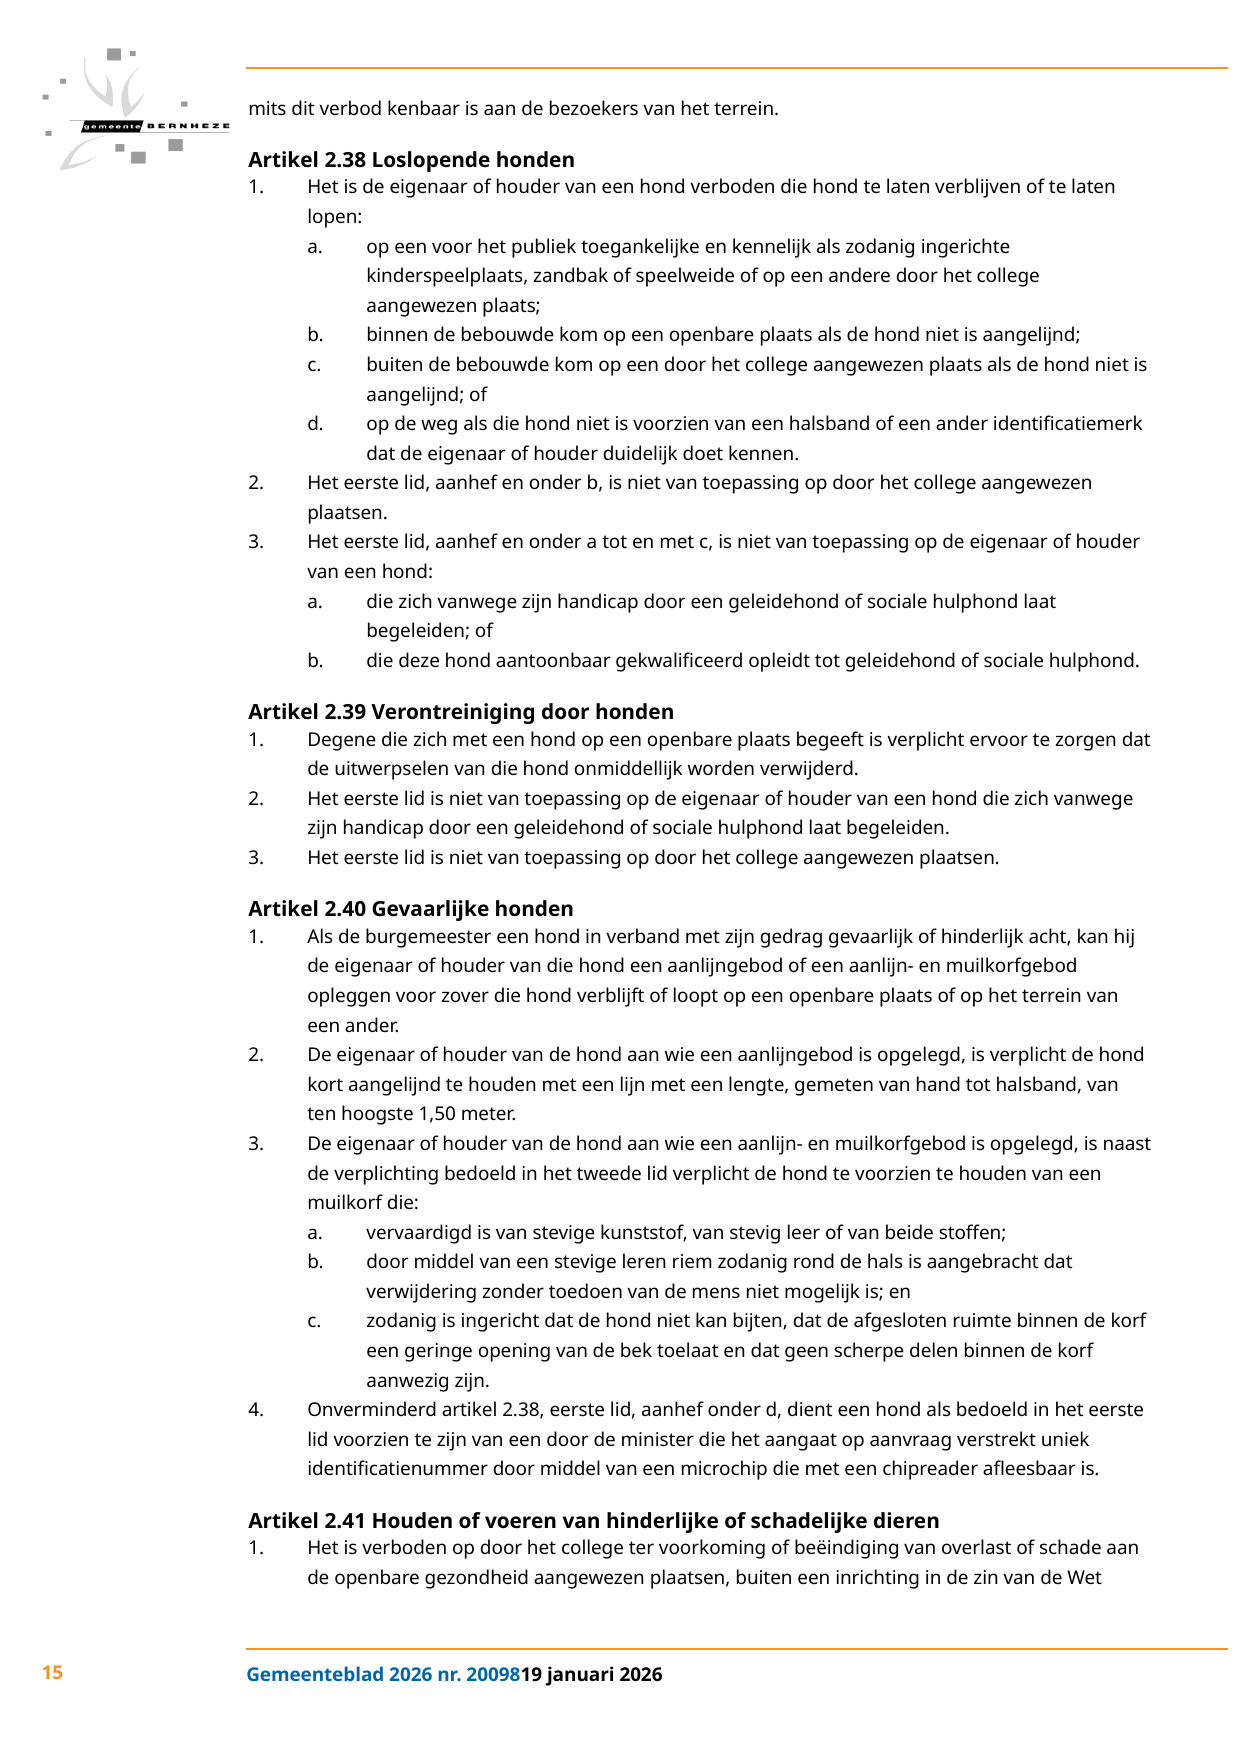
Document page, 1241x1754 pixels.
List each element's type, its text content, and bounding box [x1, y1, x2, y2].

list die zich vanwege zijn handicap door een geleidehond of sociale hulphond laat begeleiden; of [307, 588, 1152, 643]
list op de weg als die hond niet is voorzien van een halsband of een ander identificatiemerk dat de eigenaar of houder duidelijk doet kennen. [307, 410, 1152, 466]
list Het is verboden op door het college ter voorkoming of beëindiging van overlast of schade aan de openbare gezondheid aangewezen plaatsen, buiten een inrichting in de zin van de Wet [248, 1534, 1152, 1590]
list Degene die zich met een hond op een openbare plaats begeeft is verplicht ervoor te zorgen dat de uitwerpselen van die hond onmiddellijk worden verwijderd. [248, 726, 1152, 781]
list Het eerste lid is niet van toepassing op door het college aangewezen plaatsen. [248, 844, 1152, 870]
text Artikel 2.40 Gevaarlijke honden [248, 894, 1152, 923]
list De eigenaar of houder van de hond aan wie een aanlijn- en muilkorfgebod is opgelegd, is naast de verplichting bedoeld in het tweede lid verplicht de hond te voorzien te houden van een muilkorf die: [248, 1130, 1152, 1215]
text mits dit verbod kenbaar is aan de bezoekers van het terrein. [248, 95, 1152, 121]
list door middel van een stevige leren riem zodanig rond de hals is aangebracht dat verwijdering zonder toedoen van de mens niet mogelijk is; en [307, 1248, 1152, 1304]
text Artikel 2.39 Verontreiniging door honden [248, 697, 1152, 726]
text Artikel 2.38 Loslopende honden [248, 145, 1152, 174]
picture [41, 47, 231, 172]
list De eigenaar of houder van de hond aan wie een aanlijngebod is opgelegd, is verplicht de hond kort aangelijnd te houden met een lijn met een lengte, gemeten van hand tot halsband, van ten hoogste 1,50 meter. [248, 1041, 1152, 1126]
list Onverminderd artikel 2.38, eerste lid, aanhef onder d, dient een hond als bedoeld in het eerste lid voorzien te zijn van een door de minister die het aangaat op aanvraag verstrekt uniek identificatienummer door middel van een microchip die met een chipreader afleesbaar is. [248, 1396, 1152, 1481]
list Het eerste lid, aanhef en onder b, is niet van toepassing op door het college aangewezen plaatsen. [248, 469, 1152, 525]
list buiten de bebouwde kom op een door het college aangewezen plaats als de hond niet is aangelijnd; of [307, 351, 1152, 406]
text Artikel 2.41 Houden of voeren van hinderlijke of schadelijke dieren [248, 1506, 1152, 1534]
list Het is de eigenaar of houder van een hond verboden die hond te laten verblijven of te laten lopen: [248, 174, 1152, 229]
list op een voor het publiek toegankelijke en kennelijk als zodanig ingerichte kinderspeelplaats, zandbak of speelweide of op een andere door het college aangewezen plaats; [307, 233, 1152, 318]
list Als de burgemeester een hond in verband met zijn gedrag gevaarlijk of hinderlijk acht, kan hij de eigenaar of houder van die hond een aanlijngebod of een aanlijn- en muilkorfgebod opleggen voor zover die hond verblijft of loopt op een openbare plaats of op het terrein van een ander. [248, 923, 1152, 1037]
list die deze hond aantoonbaar gekwalificeerd opleidt tot geleidehond of sociale hulphond. [307, 647, 1152, 673]
list vervaardigd is van stevige kunststof, van stevig leer of van beide stoffen; [307, 1219, 1152, 1244]
list Het eerste lid is niet van toepassing op de eigenaar of houder van een hond die zich vanwege zijn handicap door een geleidehond of sociale hulphond laat begeleiden. [248, 785, 1152, 840]
list zodanig is ingericht dat de hond niet kan bijten, dat de afgesloten ruimte binnen de korf een geringe opening van de bek toelaat en dat geen scherpe delen binnen de korf aanwezig zijn. [307, 1308, 1152, 1392]
list Het eerste lid, aanhef en onder a tot en met c, is niet van toepassing op de eigenaar of houder van een hond: [248, 529, 1152, 584]
list binnen de bebouwde kom op een openbare plaats als de hond niet is aangelijnd; [307, 322, 1152, 347]
